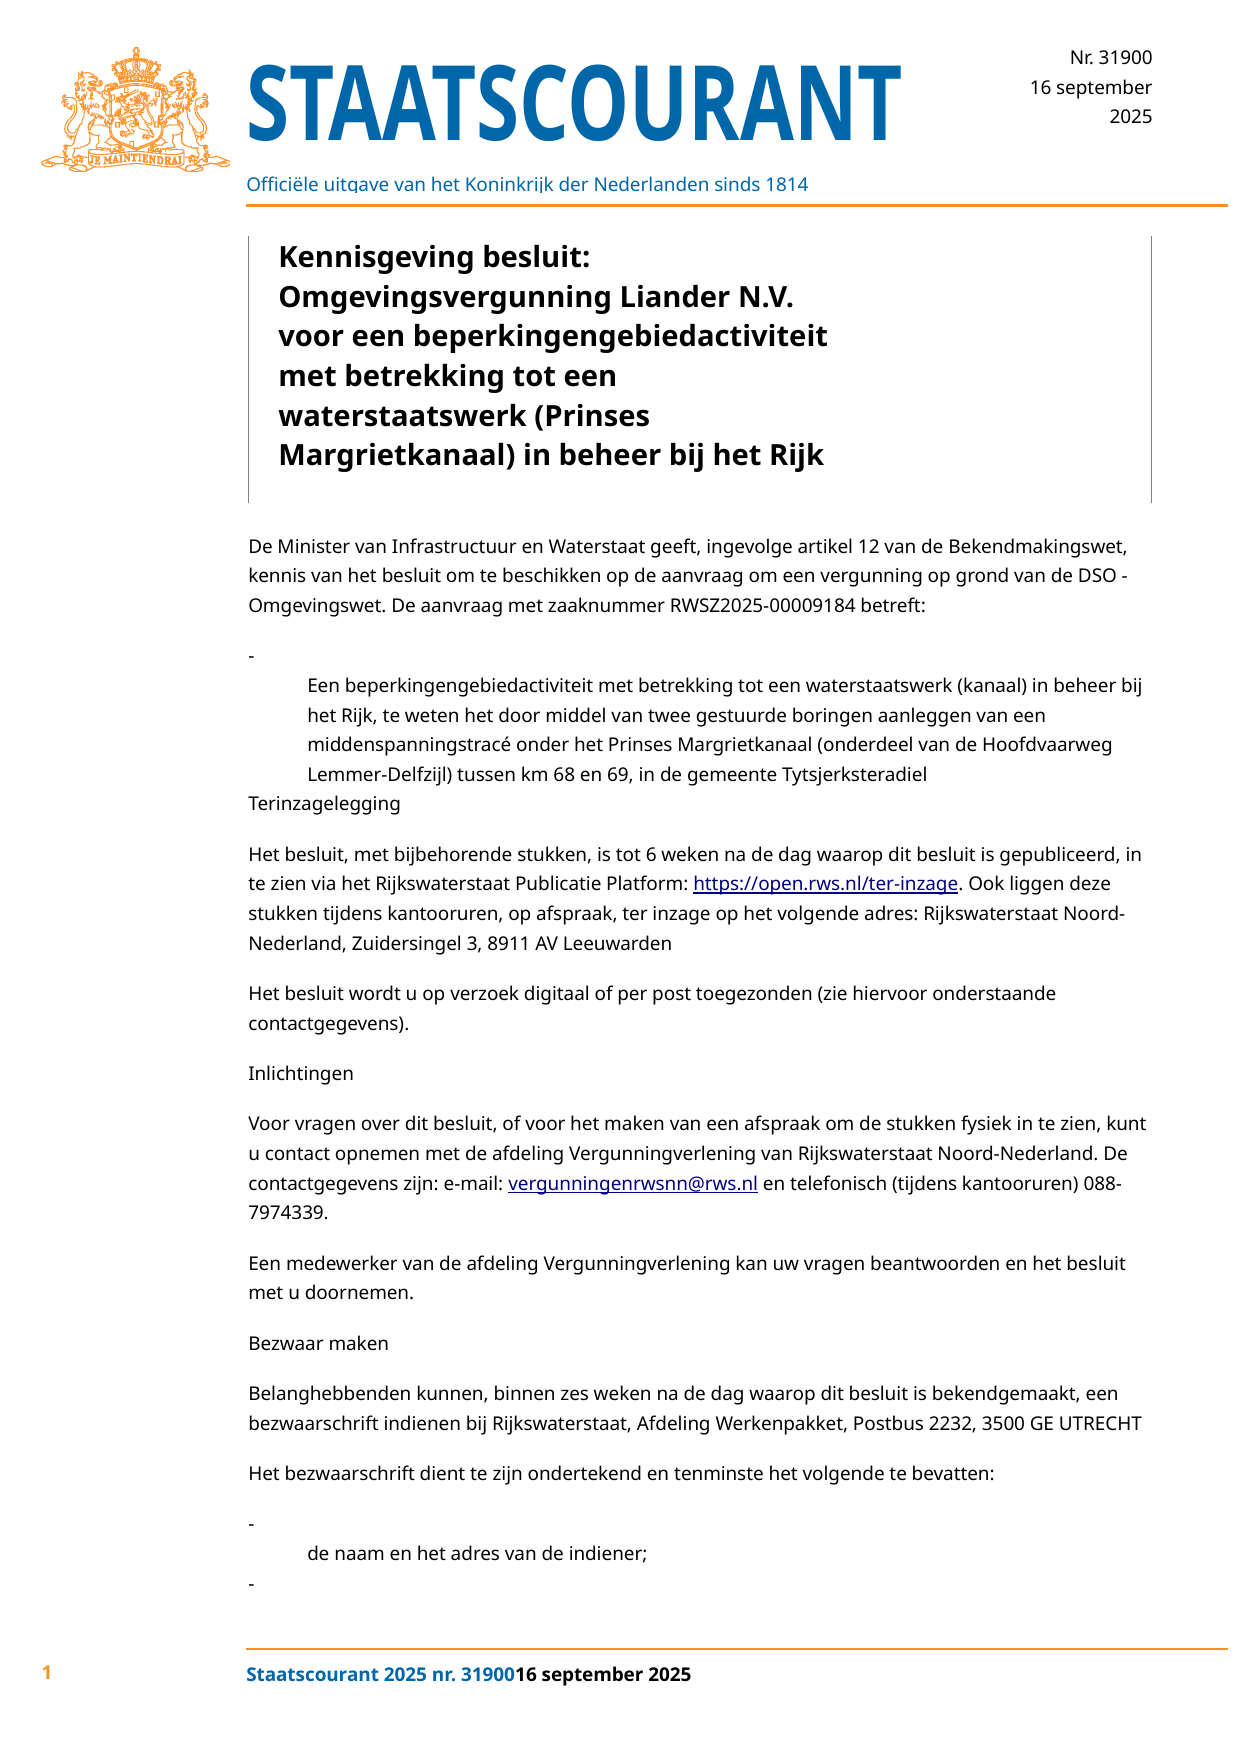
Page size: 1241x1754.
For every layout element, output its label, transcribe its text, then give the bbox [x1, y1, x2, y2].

list Een beperkingengebiedactiviteit met betrekking tot een waterstaatswerk (kanaal) in beheer bij het Rijk, te weten het door middel van twee gestuurde boringen aanleggen van een middenspanningstracé onder het Prinses Margrietkanaal (onderdeel van de Hoofdvaarweg Lemmer-Delfzijl) tussen km 68 en 69, in de gemeente Tytsjerksteradiel [248, 672, 1152, 787]
text Het besluit, met bijbehorende stukken, is tot 6 weken na de dag waarop dit besluit is gepubliceerd, in te zien via het Rijkswaterstaat Publicatie Platform: https://open.rws.nl/ter-inzage. Ook liggen deze stukken tijdens kantooruren, op afspraak, ter inzage op het volgende adres: Rijkswaterstaat Noord-Nederland, Zuidersingel 3, 8911 AV Leeuwarden [248, 841, 1152, 955]
text Terinzagelegging [248, 791, 1152, 816]
table_header Kennisgeving besluit: Omgevingsvergunning Liander N.V. voor een beperkingengebiedactiviteit met betrekking tot een waterstaatswerk (Prinses Margrietkanaal) in beheer bij het Rijk [249, 236, 850, 503]
picture [912, 236, 1090, 414]
text Bezwaar maken [248, 1330, 1152, 1355]
text Voor vragen over dit besluit, of voor het maken van een afspraak om de stukken fysiek in te zien, kunt u contact opnemen met de afdeling Vergunningverlening van Rijkswaterstaat Noord-Nederland. De contactgegevens zijn: e-mail: vergunningenrwsnn@rws.nl en telefonisch (tijdens kantooruren) 088-7974339. [248, 1111, 1152, 1225]
text De Minister van Infrastructuur en Waterstaat geeft, ingevolge artikel 12 van de Bekendmakingswet, kennis van het besluit om te beschikken op de aanvraag om een vergunning op grond van de DSO - Omgevingswet. De aanvraag met zaaknummer RWSZ2025-00009184 betreft: [248, 533, 1152, 618]
list de naam en het adres van de indiener; [248, 1540, 1152, 1566]
table_header [850, 236, 912, 413]
text Het besluit wordt u op verzoek digitaal of per post toegezonden (zie hiervoor onderstaande contactgegevens). [248, 980, 1152, 1035]
text Inlichtingen [248, 1060, 1152, 1086]
picture [41, 47, 231, 172]
table_header [850, 414, 1151, 503]
text Het bezwaarschrift dient te zijn ondertekend en tenminste het volgende te bevatten: [248, 1460, 1152, 1486]
text Belanghebbenden kunnen, binnen zes weken na de dag waarop dit besluit is bekendgemaakt, een bezwaarschrift indienen bij Rijkswaterstaat, Afdeling Werkenpakket, Postbus 2232, 3500 GE UTRECHT [248, 1380, 1152, 1435]
text Een medewerker van de afdeling Vergunningverlening kan uw vragen beantwoorden en het besluit met u doornemen. [248, 1250, 1152, 1305]
table_header [1090, 236, 1151, 413]
